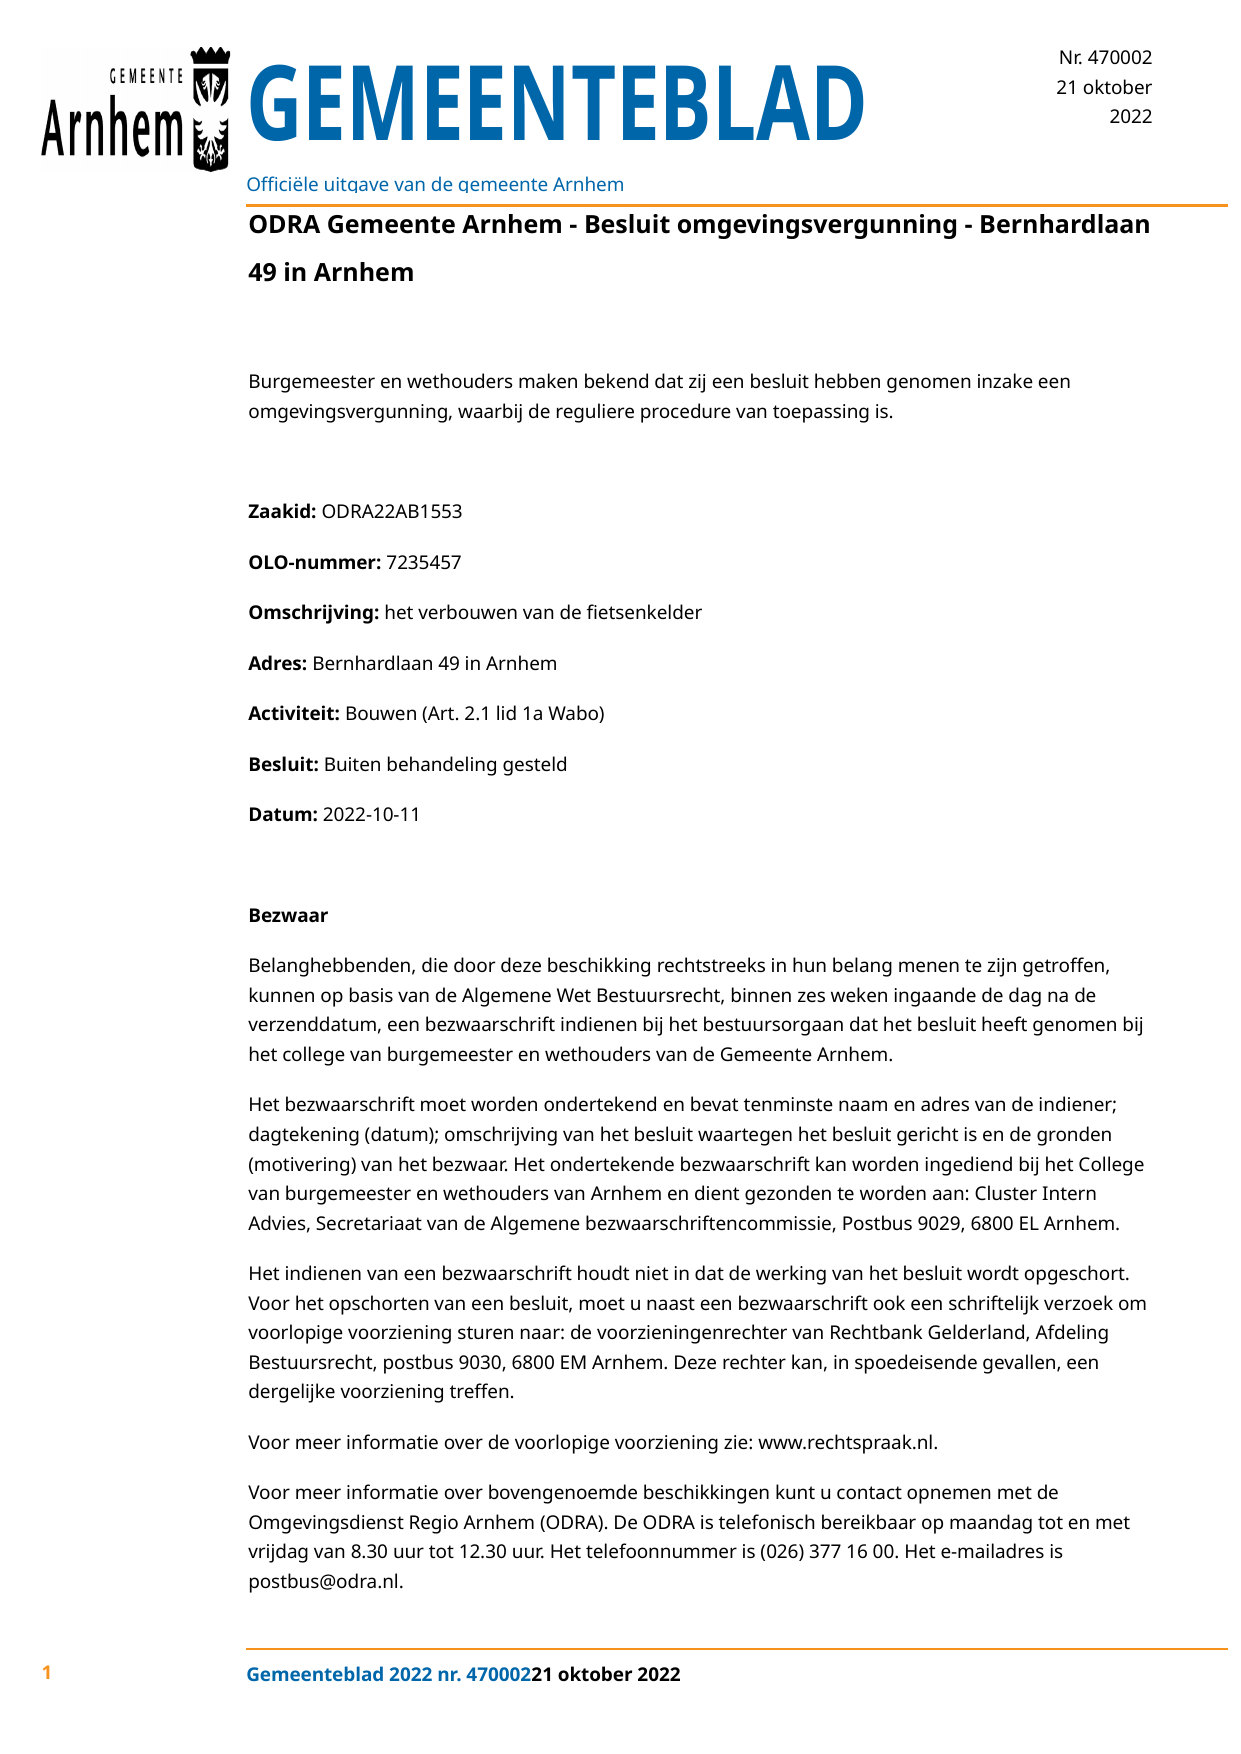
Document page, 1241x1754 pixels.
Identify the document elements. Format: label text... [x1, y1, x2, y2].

text Het indienen van een bezwaarschrift houdt niet in dat de werking van het besluit wordt opgeschort. Voor het opschorten van een besluit, moet u naast een bezwaarschrift ook een schriftelijk verzoek om voorlopige voorziening sturen naar: de voorzieningenrechter van Rechtbank Gelderland, Afdeling Bestuursrecht, postbus 9030, 6800 EM Arnhem. Deze rechter kan, in spoedeisende gevallen, een dergelijke voorziening treffen. [248, 1260, 1152, 1404]
text Zaakid: ODRA22AB1553 [248, 499, 1152, 524]
text Besluit: Buiten behandeling gesteld [248, 751, 1152, 777]
text Voor meer informatie over bovengenoemde beschikkingen kunt u contact opnemen met de Omgevingsdienst Regio Arnhem (ODRA). De ODRA is telefonisch bereikbaar op maandag tot en met vrijdag van 8.30 uur tot 12.30 uur. Het telefoonnummer is (026) 377 16 00. Het e-mailadres is postbus@odra.nl. [248, 1479, 1152, 1594]
text Omschrijving: het verbouwen van de fietsenkelder [248, 599, 1152, 625]
text ODRA Gemeente Arnhem - Besluit omgevingsvergunning - Bernhardlaan 49 in Arnhem [248, 207, 1152, 288]
picture [41, 47, 231, 172]
text Burgemeester en wethouders maken bekend dat zij een besluit hebben genomen inzake een omgevingsvergunning, waarbij de reguliere procedure van toepassing is. [248, 368, 1152, 424]
text Activiteit: Bouwen (Art. 2.1 lid 1a Wabo) [248, 700, 1152, 726]
text Het bezwaarschrift moet worden ondertekend en bevat tenminste naam en adres van de indiener; dagtekening (datum); omschrijving van het besluit waartegen het besluit gericht is en de gronden (motivering) van het bezwaar. Het ondertekende bezwaarschrift kan worden ingediend bij het College van burgemeester en wethouders van Arnhem en dient gezonden te worden aan: Cluster Intern Advies, Secretariaat van de Algemene bezwaarschriftencommissie, Postbus 9029, 6800 EL Arnhem. [248, 1092, 1152, 1236]
text OLO-nummer: 7235457 [248, 549, 1152, 575]
text Adres: Bernhardlaan 49 in Arnhem [248, 650, 1152, 676]
text Bezwaar [248, 902, 1152, 928]
text Belanghebbenden, die door deze beschikking rechtstreeks in hun belang menen te zijn getroffen, kunnen op basis van de Algemene Wet Bestuursrecht, binnen zes weken ingaande de dag na de verzenddatum, een bezwaarschrift indienen bij het bestuursorgaan dat het besluit heeft genomen bij het college van burgemeester en wethouders van de Gemeente Arnhem. [248, 952, 1152, 1067]
text Voor meer informatie over de voorlopige voorziening zie: www.rechtspraak.nl. [248, 1429, 1152, 1455]
text Datum: 2022-10-11 [248, 801, 1152, 827]
